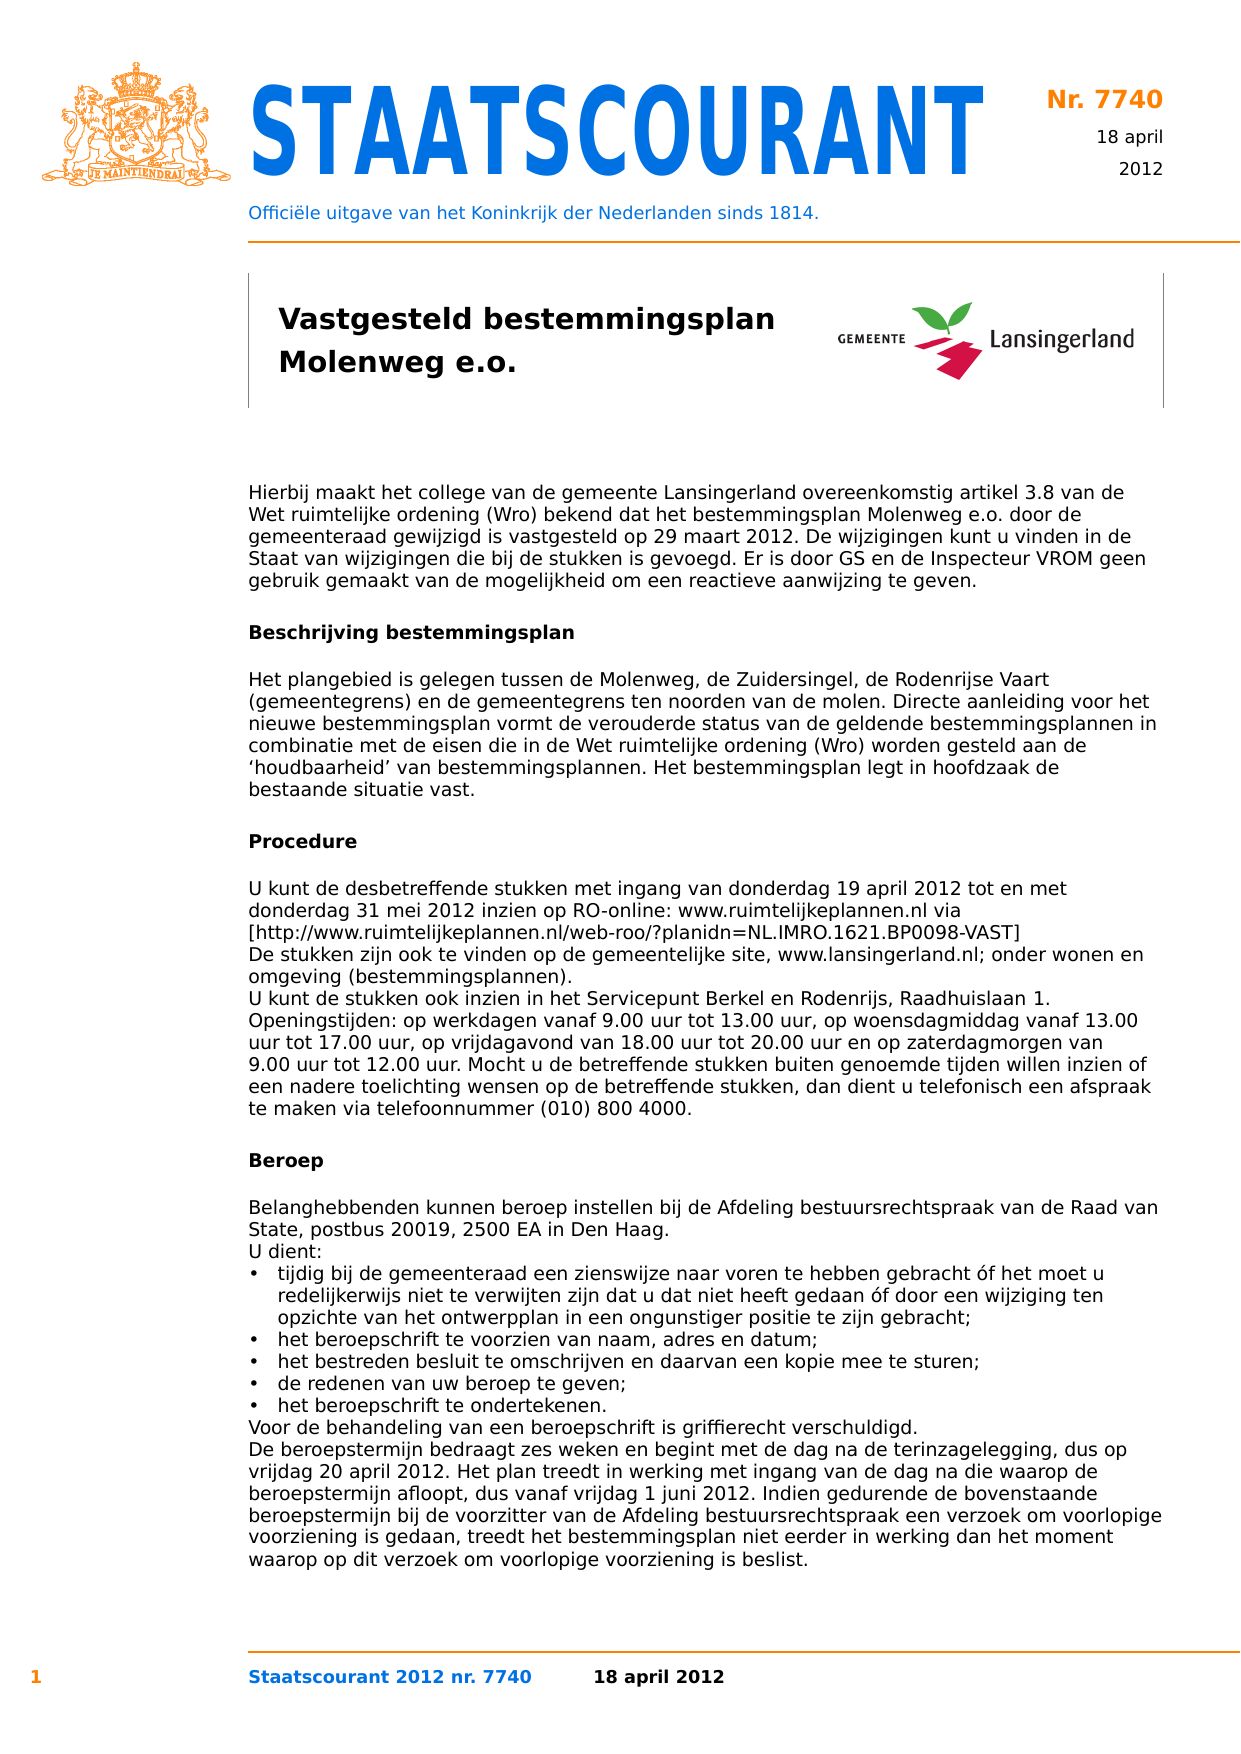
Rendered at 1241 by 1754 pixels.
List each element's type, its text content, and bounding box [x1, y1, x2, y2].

table_header Nr. 7740 [998, 62, 1240, 121]
picture [838, 302, 1134, 380]
text Belanghebbenden kunnen beroep instellen bij de Afdeling bestuursrechtspraak van de Raad van State, postbus 20019, 2500 EA in Den Haag. [248, 1197, 1163, 1241]
text U dient: [248, 1241, 1163, 1263]
table_header [25, 62, 248, 241]
subtitle Procedure [248, 831, 1163, 853]
text • de redenen van uw beroep te geven; [248, 1373, 1163, 1394]
text U kunt de stukken ook inzien in het Servicepunt Berkel en Rodenrijs, Raadhuislaan 1. Openingstijden: op werkdagen vanaf 9.00 uur tot 13.00 uur, op woensdagmiddag vanaf 13.00 uur tot 17.00 uur, op vrijdagavond van 18.00 uur tot 20.00 uur en op zaterdagmorgen van 9.00 uur tot 12.00 uur. Mocht u de betreffende stukken buiten genoemde tijden willen inzien of een nadere toelichting wensen op de betreffende stukken, dan dient u telefonisch een afspraak te maken via telefoonnummer (010) 800 4000. [248, 988, 1163, 1120]
table_cell 2012 [998, 153, 1240, 203]
text Voor de behandeling van een beroepschrift is griffierecht verschuldigd. [248, 1417, 1163, 1438]
table_cell 18 april [998, 121, 1240, 153]
text Het plangebied is gelegen tussen de Molenweg, de Zuidersingel, de Rodenrijse Vaart (gemeentegrens) en de gemeentegrens ten noorden van de molen. Directe aanleiding voor het nieuwe bestemmingsplan vormt de verouderde status van de geldende bestemmingsplannen in combinatie met de eisen die in de Wet ruimtelijke ordening (Wro) worden gesteld aan de ‘houdbaarheid’ van bestemmingsplannen. Het bestemmingsplan legt in hoofdzaak de bestaande situatie vast. [248, 669, 1163, 801]
text De beroepstermijn bedraagt zes weken en begint met de dag na de terinzagelegging, dus op vrijdag 20 april 2012. Het plan treedt in werking met ingang van de dag na die waarop de beroepstermijn afloopt, dus vanaf vrijdag 1 juni 2012. Indien gedurende de bovenstaande beroepstermijn bij de voorzitter van de Afdeling bestuursrechtspraak een verzoek om voorlopige voorziening is gedaan, treedt het bestemmingsplan niet eerder in werking dan het moment waarop op dit verzoek om voorlopige voorziening is beslist. [248, 1438, 1163, 1570]
text • het bestreden besluit te omschrijven en daarvan een kopie mee te sturen; [248, 1351, 1163, 1373]
table_header STAATSCOURANT [248, 62, 998, 203]
text De stukken zijn ook te vinden op de gemeentelijke site, www.lansingerland.nl; onder wonen en omgeving (bestemmingsplannen). [248, 944, 1163, 988]
text Hierbij maakt het college van de gemeente Lansingerland overeenkomstig artikel 3.8 van de Wet ruimtelijke ordening (Wro) bekend dat het bestemmingsplan Molenweg e.o. door de gemeenteraad gewijzigd is vastgesteld op 29 maart 2012. De wijzigingen kunt u vinden in de Staat van wijzigingen die bij de stukken is gevoegd. Er is door GS en de Inspecteur VROM geen gebruik gemaakt van de mogelijkheid om een reactieve aanwijzing te geven. [248, 482, 1163, 592]
table_cell Officiële uitgave van het Koninkrijk der Nederlanden sinds 1814. [248, 203, 1240, 241]
text • het beroepschrift te voorzien van naam, adres en datum; [248, 1329, 1163, 1351]
subtitle Beschrijving bestemmingsplan [248, 622, 1163, 644]
text U kunt de desbetreffende stukken met ingang van donderdag 19 april 2012 tot en met donderdag 31 mei 2012 inzien op RO-online: www.ruimtelijkeplannen.nl via [http://www.ruimtelijkeplannen.nl/web-roo/?planidn=NL.IMRO.1621.BP0098-VAST] [248, 878, 1163, 944]
text • het beroepschrift te ondertekenen. [248, 1394, 1163, 1417]
text • tijdig bij de gemeenteraad een zienswijze naar voren te hebben gebracht óf het moet u redelijkerwijs niet te verwijten zijn dat u dat niet heeft gedaan óf door een wijziging ten opzichte van het ontwerpplan in een ongunstiger positie te zijn gebracht; [248, 1263, 1163, 1329]
subtitle Vastgesteld bestemmingsplan Molenweg e.o. [249, 273, 1163, 408]
picture [41, 62, 231, 186]
subtitle Beroep [248, 1150, 1163, 1172]
